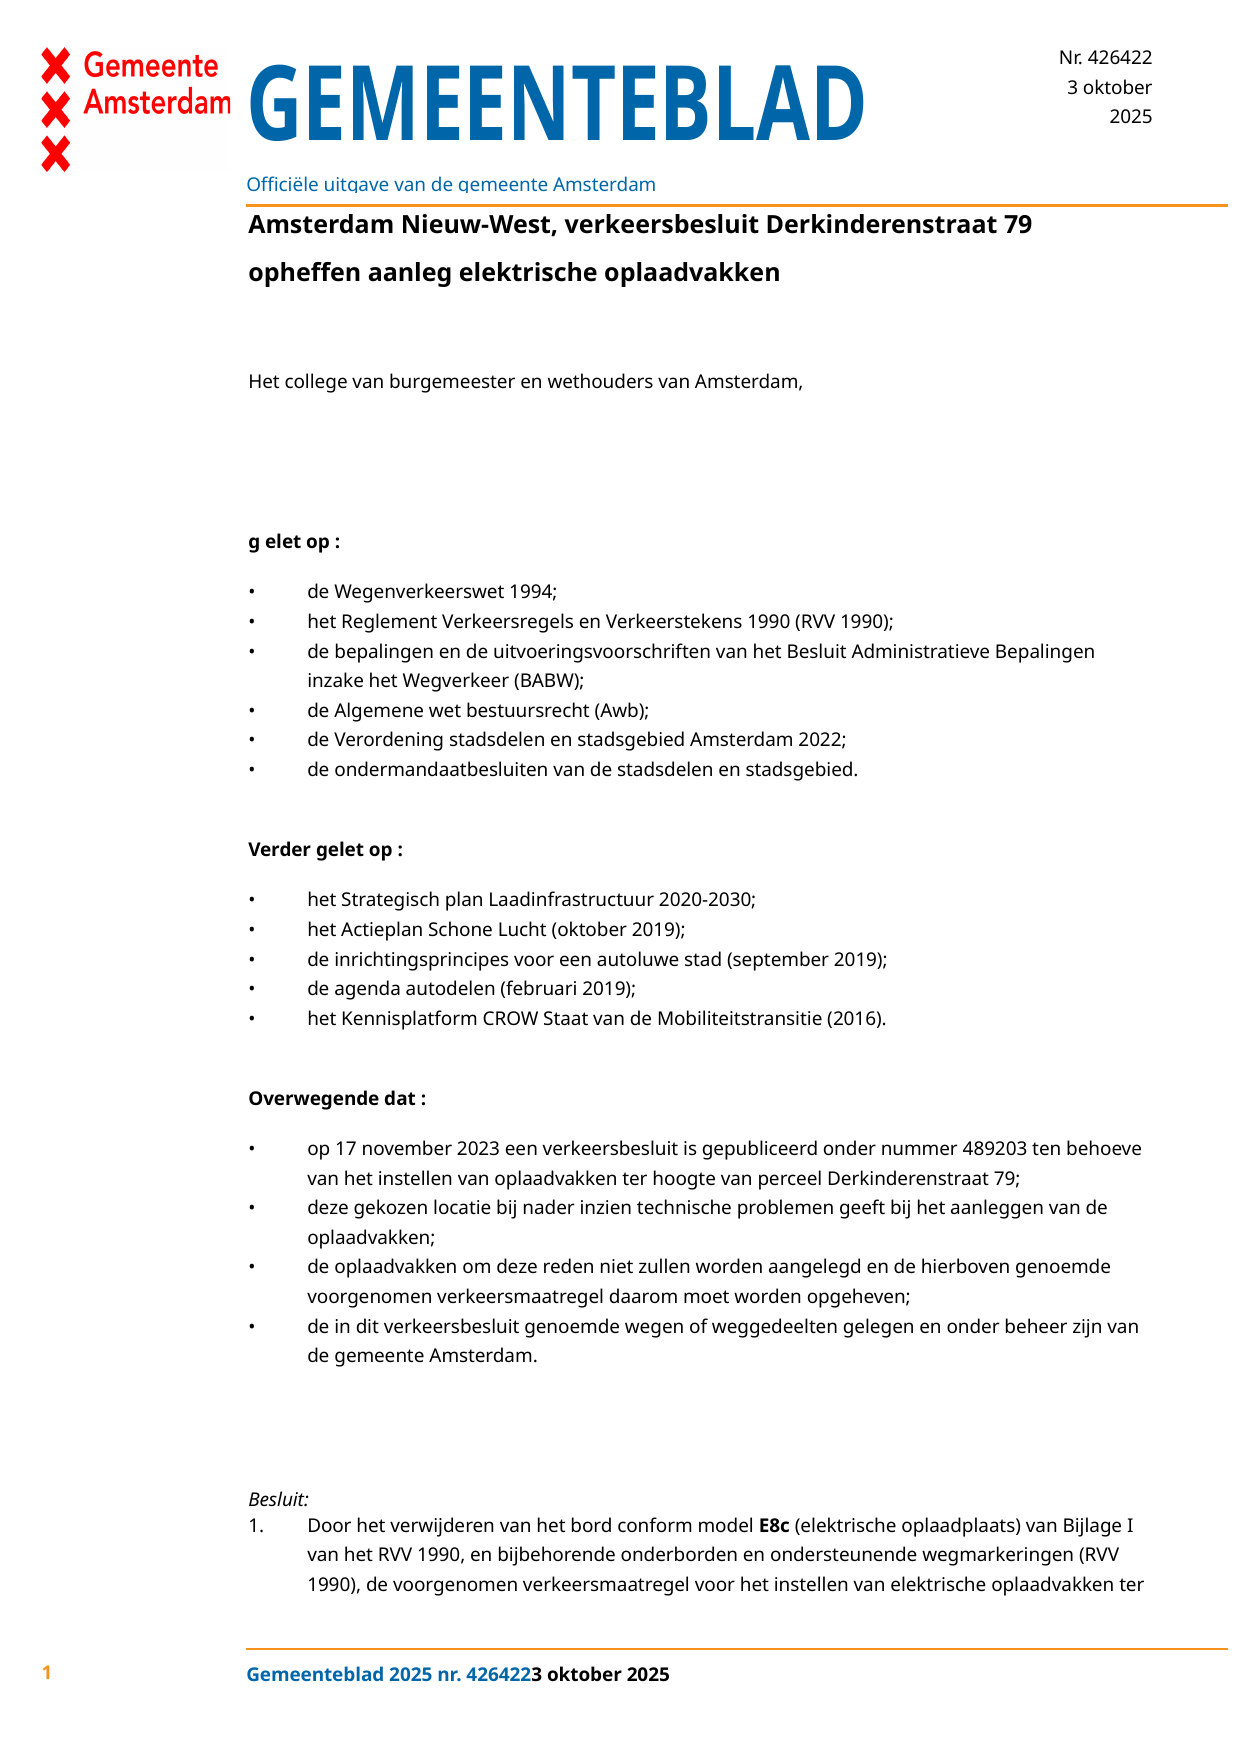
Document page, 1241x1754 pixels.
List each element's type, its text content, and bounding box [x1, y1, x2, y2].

list het Reglement Verkeersregels en Verkeerstekens 1990 (RVV 1990); [248, 608, 1152, 634]
picture [41, 47, 231, 172]
list op 17 november 2023 een verkeersbesluit is gepubliceerd onder nummer 489203 ten behoeve van het instellen van oplaadvakken ter hoogte van perceel Derkinderenstraat 79; [248, 1135, 1152, 1191]
text Verder gelet op : [248, 836, 1152, 862]
list de agenda autodelen (februari 2019); [248, 975, 1152, 1001]
list de Algemene wet bestuursrecht (Awb); [248, 697, 1152, 723]
list de bepalingen en de uitvoeringsvoorschriften van het Besluit Administratieve Bepalingen inzake het Wegverkeer (BABW); [248, 638, 1152, 693]
text Het college van burgemeester en wethouders van Amsterdam, [248, 368, 1152, 394]
text g elet op : [248, 528, 1152, 554]
list het Strategisch plan Laadinfrastructuur 2020-2030; [248, 887, 1152, 912]
list deze gekozen locatie bij nader inzien technische problemen geeft bij het aanleggen van de oplaadvakken; [248, 1194, 1152, 1250]
list de ondermandaatbesluiten van de stadsdelen en stadsgebied. [248, 756, 1152, 782]
text Overwegende dat : [248, 1085, 1152, 1111]
text Amsterdam Nieuw-West, verkeersbesluit Derkinderenstraat 79 opheffen aanleg elektrische oplaadvakken [248, 207, 1152, 288]
list de Wegenverkeerswet 1994; [248, 579, 1152, 604]
list het Kennisplatform CROW Staat van de Mobiliteitstransitie (2016). [248, 1005, 1152, 1031]
list het Actieplan Schone Lucht (oktober 2019); [248, 916, 1152, 942]
text Besluit: [248, 1486, 1152, 1512]
list de inrichtingsprincipes voor een autoluwe stad (september 2019); [248, 946, 1152, 971]
list de Verordening stadsdelen en stadsgebied Amsterdam 2022; [248, 727, 1152, 752]
list de in dit verkeersbesluit genoemde wegen of weggedeelten gelegen en onder beheer zijn van de gemeente Amsterdam. [248, 1313, 1152, 1368]
list de oplaadvakken om deze reden niet zullen worden aangelegd en de hierboven genoemde voorgenomen verkeersmaatregel daarom moet worden opgeheven; [248, 1254, 1152, 1309]
list Door het verwijderen van het bord conform model E8c (elektrische oplaadplaats) van Bijlage I van het RVV 1990, en bijbehorende onderborden en ondersteunende wegmarkeringen (RVV 1990), de voorgenomen verkeersmaatregel voor het instellen van elektrische oplaadvakken ter [248, 1512, 1152, 1597]
